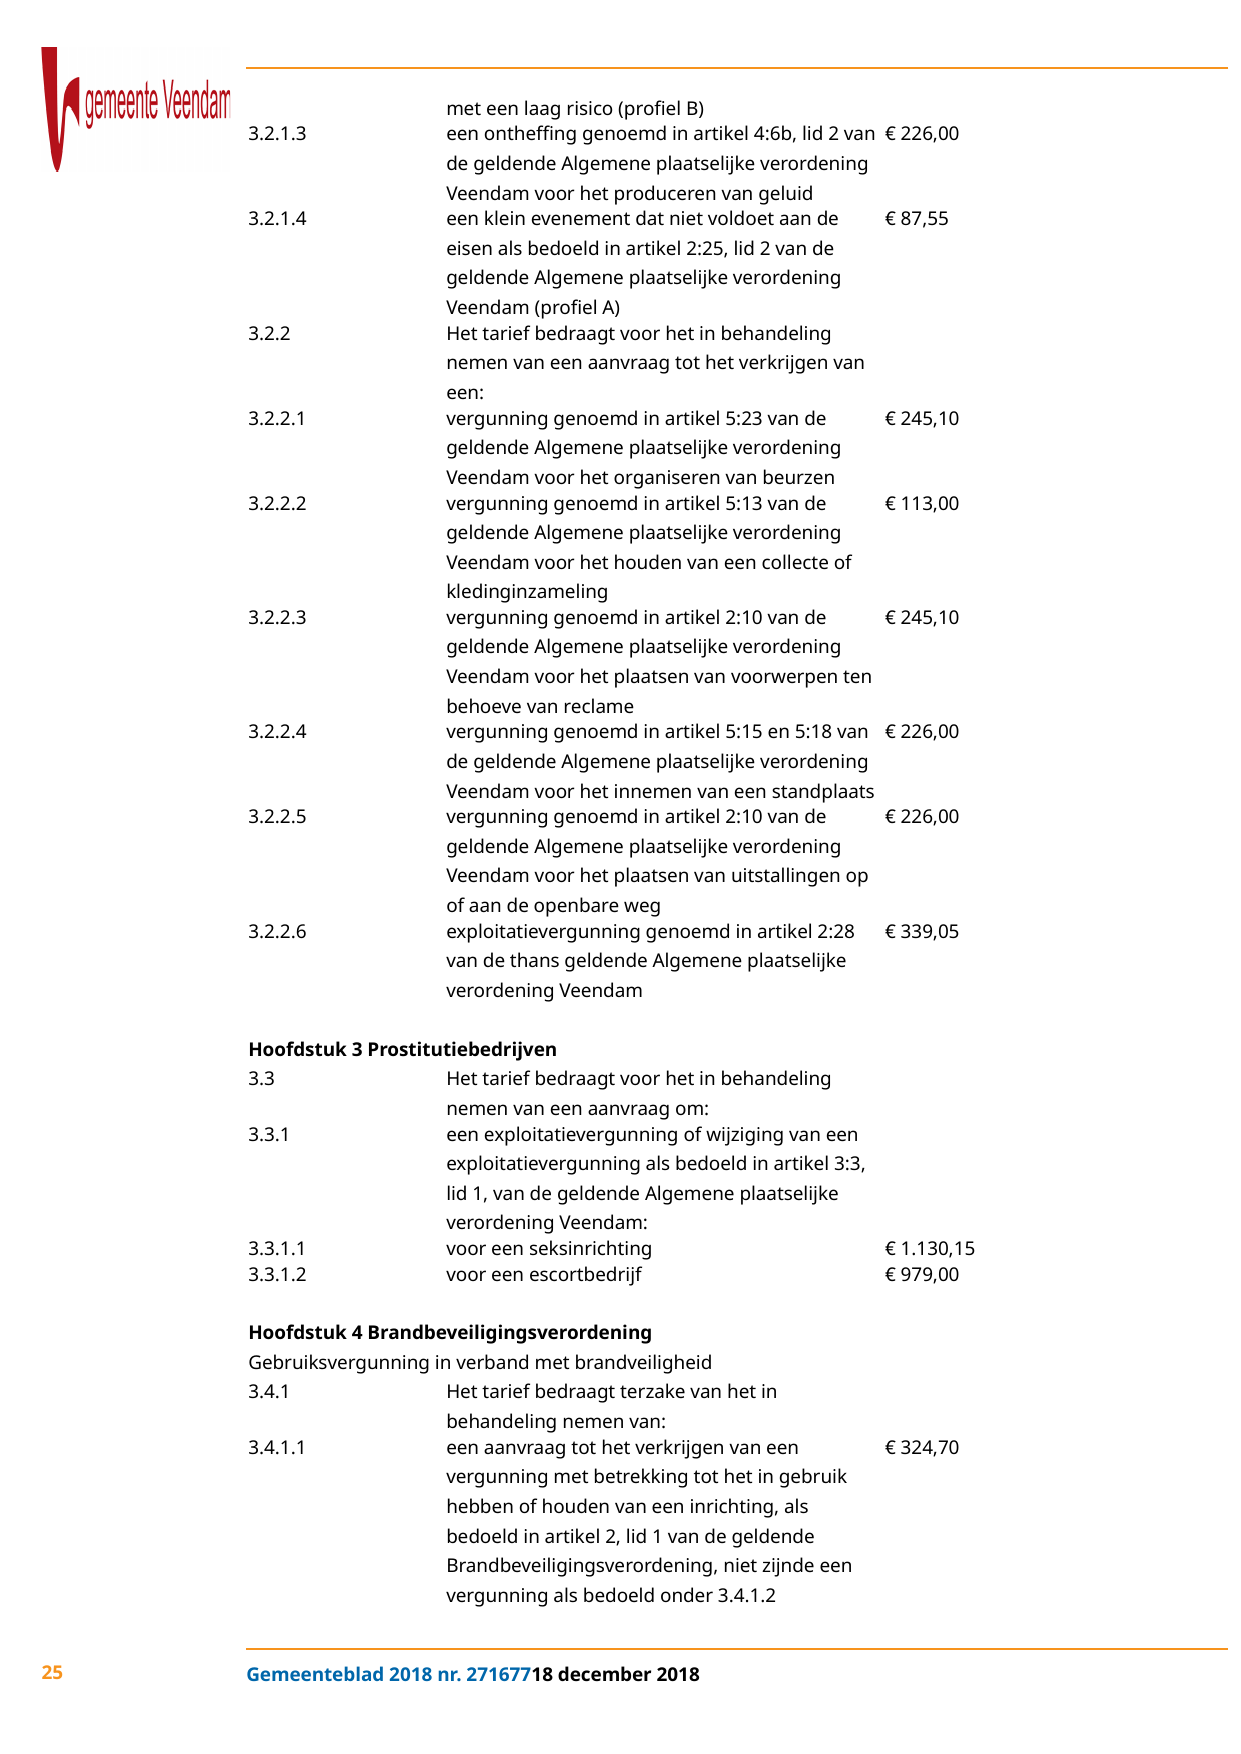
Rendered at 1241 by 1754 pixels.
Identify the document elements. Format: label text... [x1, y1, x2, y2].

table_cell € 324,70 [885, 1434, 1152, 1608]
table_cell 3.2.2.1 [248, 405, 446, 490]
table_cell [885, 320, 1152, 405]
table_cell vergunning genoemd in artikel 5:13 van de geldende Algemene plaatselijke verordening Veendam voor het houden van een collecte of kledinginzameling [446, 490, 885, 604]
table_cell 3.3.1 [248, 1121, 446, 1235]
table_header Het tarief bedraagt voor het in behandeling nemen van een aanvraag om: [446, 1065, 885, 1121]
table_cell vergunning genoemd in artikel 5:23 van de geldende Algemene plaatselijke verordening Veendam voor het organiseren van beurzen [446, 405, 885, 490]
table_cell € 245,10 [885, 405, 1152, 490]
table_cell 3.3.1.1 [248, 1235, 446, 1261]
table_cell vergunning genoemd in artikel 5:15 en 5:18 van de geldende Algemene plaatselijke verordening Veendam voor het innemen van een standplaats [446, 719, 885, 803]
table_cell € 226,00 [885, 719, 1152, 803]
table_cell 3.2.2.2 [248, 490, 446, 604]
text Hoofdstuk 3 Prostitutiebedrijven [248, 1036, 1152, 1061]
table_cell € 87,55 [885, 205, 1152, 320]
table_cell exploitatievergunning genoemd in artikel 2:28 van de thans geldende Algemene plaatselijke verordening Veendam [446, 918, 885, 1003]
table_cell met een laag risico (profiel B) [446, 95, 885, 121]
table_cell 3.2.1.3 [248, 121, 446, 205]
table_cell € 113,00 [885, 490, 1152, 604]
table_cell € 226,00 [885, 121, 1152, 205]
table_cell € 979,00 [885, 1261, 1152, 1287]
table_cell [885, 95, 1152, 121]
table_cell 3.3.1.2 [248, 1261, 446, 1287]
text Gebruiksvergunning in verband met brandveiligheid [248, 1349, 1152, 1375]
table_header [885, 1379, 1152, 1434]
table_header Het tarief bedraagt terzake van het in behandeling nemen van: [446, 1379, 885, 1434]
table_cell een ontheffing genoemd in artikel 4:6b, lid 2 van de geldende Algemene plaatselijke verordening Veendam voor het produceren van geluid [446, 121, 885, 205]
table_cell € 1.130,15 [885, 1235, 1152, 1261]
table_cell een aanvraag tot het verkrijgen van een vergunning met betrekking tot het in gebruik hebben of houden van een inrichting, als bedoeld in artikel 2, lid 1 van de geldende Brandbeveiligingsverordening, niet zijnde een vergunning als bedoeld onder 3.4.1.2 [446, 1434, 885, 1608]
table_cell voor een escortbedrijf [446, 1261, 885, 1287]
table_cell [248, 95, 446, 121]
table_cell [885, 1121, 1152, 1235]
table_cell 3.2.2.3 [248, 604, 446, 719]
table_cell 3.2.1.4 [248, 205, 446, 320]
table_cell 3.2.2.6 [248, 918, 446, 1003]
table_header 3.3 [248, 1065, 446, 1121]
table_cell 3.2.2 [248, 320, 446, 405]
table_cell een klein evenement dat niet voldoet aan de eisen als bedoeld in artikel 2:25, lid 2 van de geldende Algemene plaatselijke verordening Veendam (profiel A) [446, 205, 885, 320]
table_header 3.4.1 [248, 1379, 446, 1434]
table_cell € 226,00 [885, 804, 1152, 918]
table_cell € 245,10 [885, 604, 1152, 719]
text Hoofdstuk 4 Brandbeveiligingsverordening [248, 1319, 1152, 1345]
table_cell 3.2.2.4 [248, 719, 446, 803]
table_cell € 339,05 [885, 918, 1152, 1003]
table_header [885, 1065, 1152, 1121]
picture [41, 47, 231, 172]
table_cell Het tarief bedraagt voor het in behandeling nemen van een aanvraag tot het verkrijgen van een: [446, 320, 885, 405]
table_cell 3.2.2.5 [248, 804, 446, 918]
table_cell voor een seksinrichting [446, 1235, 885, 1261]
table_cell 3.4.1.1 [248, 1434, 446, 1608]
table_cell een exploitatievergunning of wijziging van een exploitatievergunning als bedoeld in artikel 3:3, lid 1, van de geldende Algemene plaatselijke verordening Veendam: [446, 1121, 885, 1235]
table_cell vergunning genoemd in artikel 2:10 van de geldende Algemene plaatselijke verordening Veendam voor het plaatsen van uitstallingen op of aan de openbare weg [446, 804, 885, 918]
table_cell vergunning genoemd in artikel 2:10 van de geldende Algemene plaatselijke verordening Veendam voor het plaatsen van voorwerpen ten behoeve van reclame [446, 604, 885, 719]
